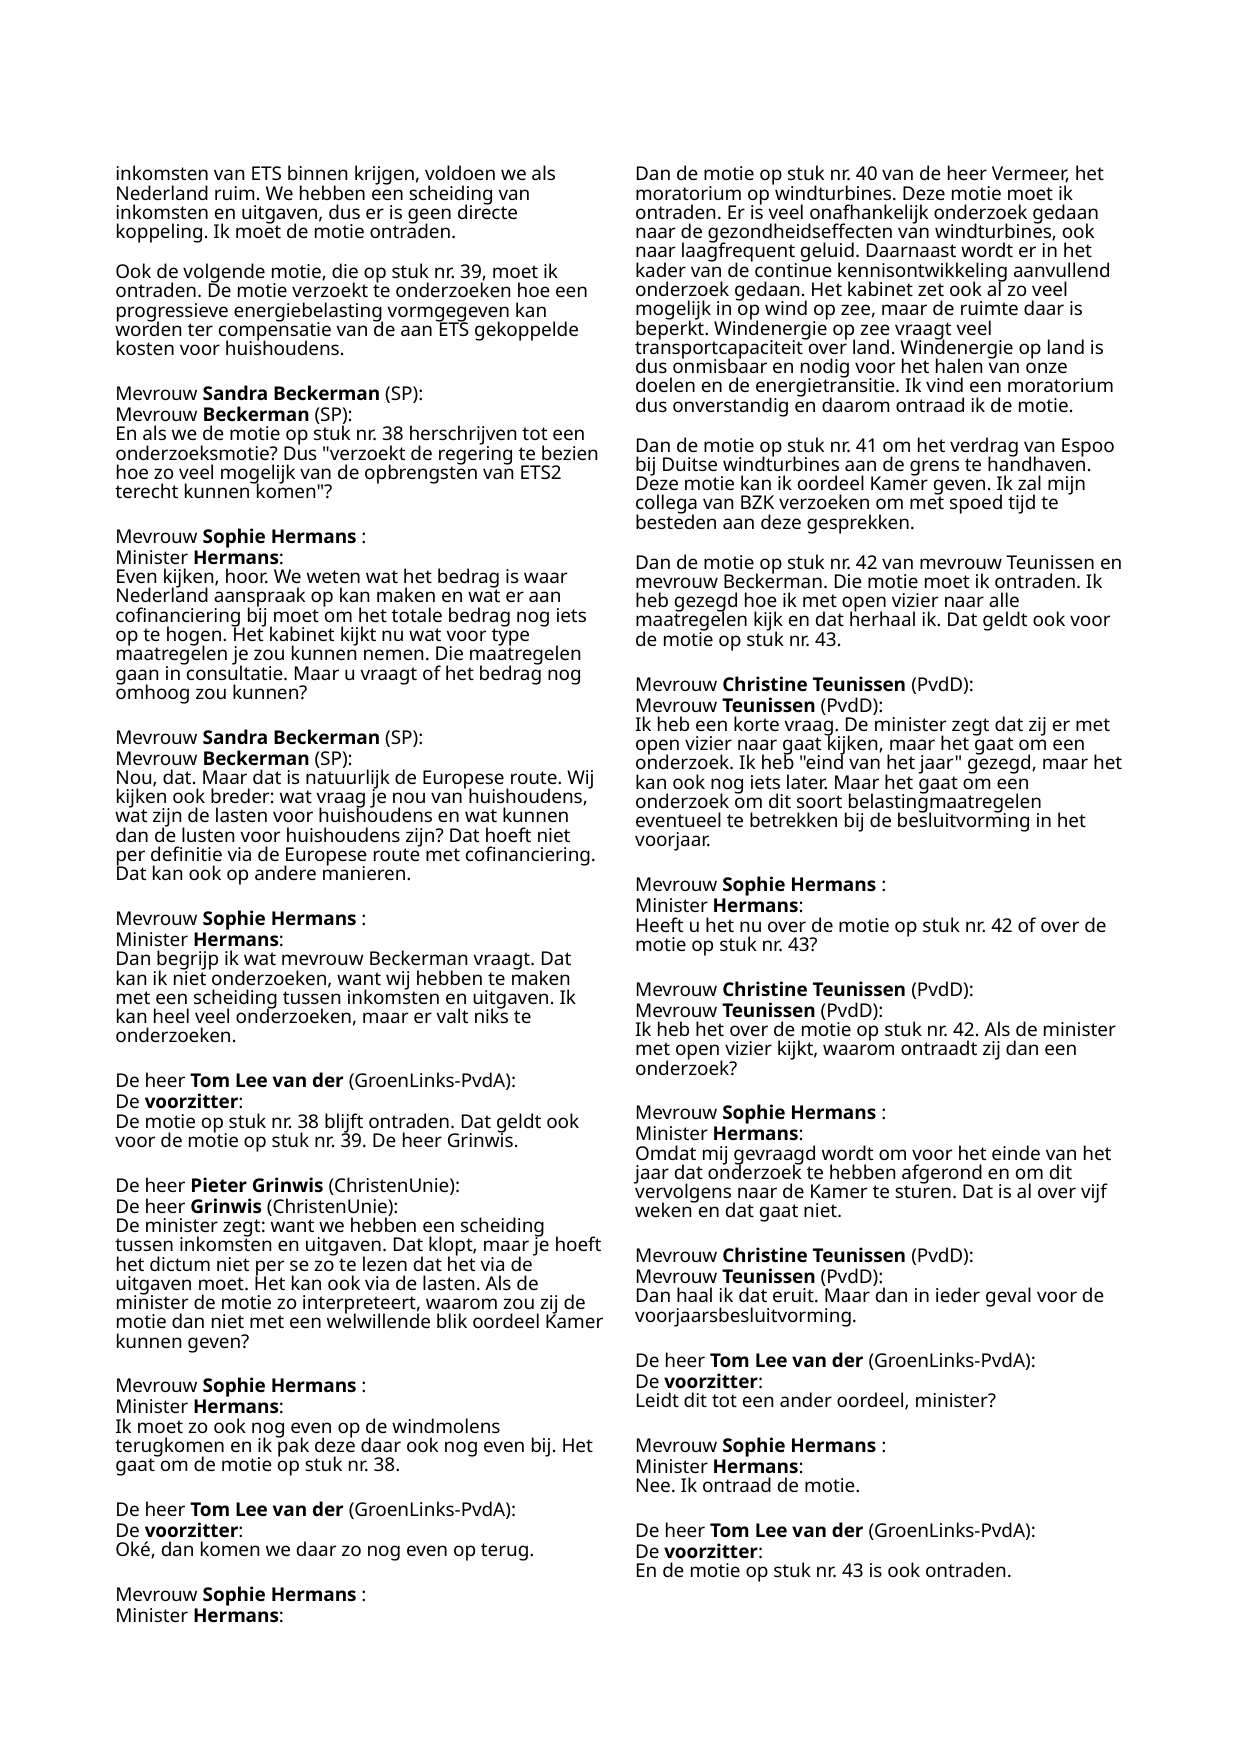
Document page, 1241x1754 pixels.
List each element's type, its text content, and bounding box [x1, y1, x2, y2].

text Ik moet zo ook nog even op de windmolens terugkomen en ik pak deze daar ook nog even bij. Het gaat om de motie op stuk nr. 38. [115, 1418, 605, 1476]
text Mevrouw Christine Teunissen (PvdD): [635, 671, 1125, 697]
text Ook de volgende motie, die op stuk nr. 39, moet ik ontraden. De motie verzoekt te onderzoeken hoe een progressieve energiebelasting vormgegeven kan worden ter compensatie van de aan ETS gekoppelde kosten voor huishoudens. [115, 263, 605, 359]
text De heer Tom Lee van der (GroenLinks-PvdA): [635, 1347, 1125, 1373]
text De heer Tom Lee van der (GroenLinks-PvdA): [635, 1517, 1125, 1543]
text Minister Hermans: [115, 931, 605, 950]
text De heer Tom Lee van der (GroenLinks-PvdA): [115, 1496, 605, 1522]
text De voorzitter: [115, 1093, 605, 1113]
text Mevrouw Beckerman (SP): [115, 750, 605, 769]
text Mevrouw Sandra Beckerman (SP): [115, 724, 605, 750]
text Mevrouw Sophie Hermans : [635, 1099, 1125, 1125]
text Minister Hermans: [635, 897, 1125, 917]
text De heer Grinwis (ChristenUnie): [115, 1198, 605, 1217]
text Mevrouw Sophie Hermans : [115, 1581, 605, 1607]
text Mevrouw Teunissen (PvdD): [635, 697, 1125, 716]
text Mevrouw Teunissen (PvdD): [635, 1002, 1125, 1021]
text Nee. Ik ontraad de motie. [635, 1477, 1125, 1496]
text Mevrouw Sophie Hermans : [115, 1373, 605, 1398]
text Dan begrijp ik wat mevrouw Beckerman vraagt. Dat kan ik niet onderzoeken, want wij hebben te maken met een scheiding tussen inkomsten en uitgaven. Ik kan heel veel onderzoeken, maar er valt niks te onderzoeken. [115, 950, 605, 1047]
text Even kijken, hoor. We weten wat het bedrag is waar Nederland aanspraak op kan maken en wat er aan cofinanciering bij moet om het totale bedrag nog iets op te hogen. Het kabinet kijkt nu wat voor type maatregelen je zou kunnen nemen. Die maatregelen gaan in consultatie. Maar u vraagt of het bedrag nog omhoog zou kunnen? [115, 568, 605, 703]
text Mevrouw Sophie Hermans : [115, 905, 605, 931]
text Dan de motie op stuk nr. 42 van mevrouw Teunissen en mevrouw Beckerman. Die motie moet ik ontraden. Ik heb gezegd hoe ik met open vizier naar alle maatregelen kijk en dat herhaal ik. Dat geldt ook voor de motie op stuk nr. 43. [635, 554, 1125, 650]
text De voorzitter: [635, 1373, 1125, 1392]
text Mevrouw Sandra Beckerman (SP): [115, 380, 605, 406]
text Leidt dit tot een ander oordeel, minister? [635, 1392, 1125, 1411]
text Minister Hermans: [115, 1398, 605, 1418]
text Ik heb het over de motie op stuk nr. 42. Als de minister met open vizier kijkt, waarom ontraadt zij dan een onderzoek? [635, 1021, 1125, 1079]
text De voorzitter: [635, 1543, 1125, 1562]
text Dan haal ik dat eruit. Maar dan in ieder geval voor de voorjaarsbesluitvorming. [635, 1287, 1125, 1326]
text De voorzitter: [115, 1522, 605, 1541]
text De minister zegt: want we hebben een scheiding tussen inkomsten en uitgaven. Dat klopt, maar je hoeft het dictum niet per se zo te lezen dat het via de uitgaven moet. Het kan ook via de lasten. Als de minister de motie zo interpreteert, waarom zou zij de motie dan niet met een welwillende blik oordeel Kamer kunnen geven? [115, 1217, 605, 1352]
text Omdat mij gevraagd wordt om voor het einde van het jaar dat onderzoek te hebben afgerond en om dit vervolgens naar de Kamer te sturen. Dat is al over vijf weken en dat gaat niet. [635, 1144, 1125, 1222]
text Dan de motie op stuk nr. 40 van de heer Vermeer, het moratorium op windturbines. Deze motie moet ik ontraden. Er is veel onafhankelijk onderzoek gedaan naar de gezondheidseffecten van windturbines, ook naar laagfrequent geluid. Daarnaast wordt er in het kader van de continue kennisontwikkeling aanvullend onderzoek gedaan. Het kabinet zet ook al zo veel mogelijk in op wind op zee, maar de ruimte daar is beperkt. Windenergie op zee vraagt veel transportcapaciteit over land. Windenergie op land is dus onmisbaar en nodig voor het halen van onze doelen en de energietransitie. Ik vind een moratorium dus onverstandig en daarom ontraad ik de motie. [635, 165, 1125, 416]
text Mevrouw Sophie Hermans : [115, 523, 605, 549]
text Minister Hermans: [115, 1607, 605, 1626]
text Mevrouw Christine Teunissen (PvdD): [635, 1242, 1125, 1268]
text Minister Hermans: [635, 1125, 1125, 1144]
text Mevrouw Sophie Hermans : [635, 872, 1125, 897]
text En de motie op stuk nr. 43 is ook ontraden. [635, 1562, 1125, 1581]
text De heer Pieter Grinwis (ChristenUnie): [115, 1172, 605, 1198]
text Minister Hermans: [115, 549, 605, 568]
text Minister Hermans: [635, 1458, 1125, 1477]
text Mevrouw Christine Teunissen (PvdD): [635, 976, 1125, 1002]
text Mevrouw Sophie Hermans : [635, 1432, 1125, 1458]
text De motie op stuk nr. 38 blijft ontraden. Dat geldt ook voor de motie op stuk nr. 39. De heer Grinwis. [115, 1113, 605, 1151]
text En als we de motie op stuk nr. 38 herschrijven tot een onderzoeksmotie? Dus "verzoekt de regering te bezien hoe zo veel mogelijk van de opbrengsten van ETS2 terecht kunnen komen"? [115, 425, 605, 502]
text Mevrouw Beckerman (SP): [115, 406, 605, 425]
text inkomsten van ETS binnen krijgen, voldoen we als Nederland ruim. We hebben een scheiding van inkomsten en uitgaven, dus er is geen directe koppeling. Ik moet de motie ontraden. [115, 165, 605, 242]
text Nou, dat. Maar dat is natuurlijk de Europese route. Wij kijken ook breder: wat vraag je nou van huishoudens, wat zijn de lasten voor huishoudens en wat kunnen dan de lusten voor huishoudens zijn? Dat hoeft niet per definitie via de Europese route met cofinanciering. Dat kan ook op andere manieren. [115, 769, 605, 884]
text Dan de motie op stuk nr. 41 om het verdrag van Espoo bij Duitse windturbines aan de grens te handhaven. Deze motie kan ik oordeel Kamer geven. Ik zal mijn collega van BZK verzoeken om met spoed tijd te besteden aan deze gesprekken. [635, 437, 1125, 533]
text Oké, dan komen we daar zo nog even op terug. [115, 1541, 605, 1561]
text Ik heb een korte vraag. De minister zegt dat zij er met open vizier naar gaat kijken, maar het gaat om een onderzoek. Ik heb "eind van het jaar" gezegd, maar het kan ook nog iets later. Maar het gaat om een onderzoek om dit soort belastingmaatregelen eventueel te betrekken bij de besluitvorming in het voorjaar. [635, 716, 1125, 851]
text Mevrouw Teunissen (PvdD): [635, 1268, 1125, 1287]
text De heer Tom Lee van der (GroenLinks-PvdA): [115, 1068, 605, 1093]
text Heeft u het nu over de motie op stuk nr. 42 of over de motie op stuk nr. 43? [635, 917, 1125, 955]
